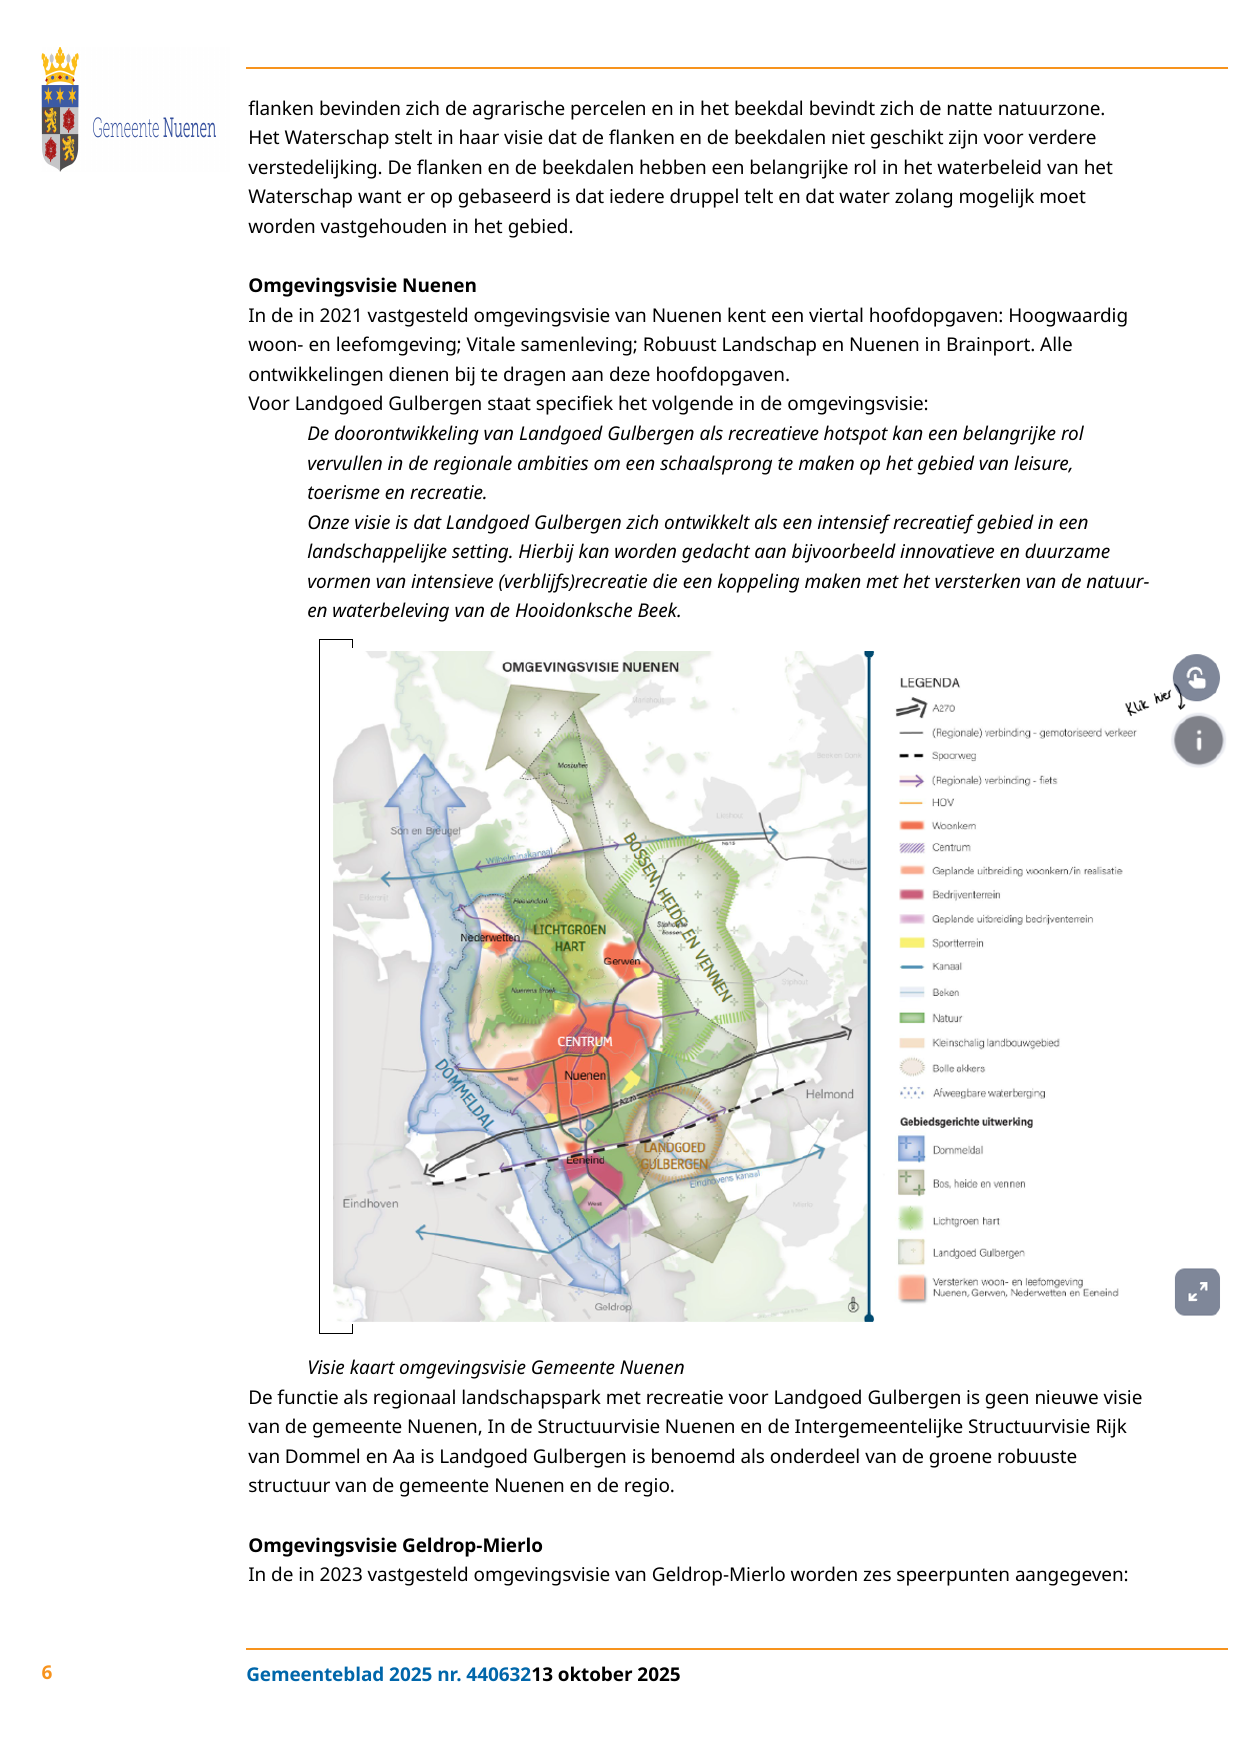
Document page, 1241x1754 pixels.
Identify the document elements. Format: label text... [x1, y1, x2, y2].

list Visie kaart omgevingsvisie Gemeente Nuenen [248, 1354, 1152, 1380]
picture [327, 648, 1232, 1324]
list Onze visie is dat Landgoed Gulbergen zich ontwikkelt als een intensief recreatief gebied in een landschappelijke setting. Hierbij kan worden gedacht aan bijvoorbeeld innovatieve en duurzame vormen van intensieve (verblijfs)recreatie die een koppeling maken met het versterken van de natuur- en waterbeleving van de Hooidonksche Beek. [248, 509, 1152, 623]
text Omgevingsvisie Geldrop-Mierlo [248, 1532, 1152, 1557]
text In de in 2021 vastgesteld omgevingsvisie van Nuenen kent een viertal hoofdopgaven: Hoogwaardig woon- en leefomgeving; Vitale samenleving; Robuust Landschap en Nuenen in Brainport. Alle ontwikkelingen dienen bij te dragen aan deze hoofdopgaven. [248, 302, 1152, 387]
text Het Waterschap stelt in haar visie dat de flanken en de beekdalen niet geschikt zijn voor verdere verstedelijking. De flanken en de beekdalen hebben een belangrijke rol in het waterbeleid van het Waterschap want er op gebaseerd is dat iedere druppel telt en dat water zolang mogelijk moet worden vastgehouden in het gebied. [248, 124, 1152, 239]
list De doorontwikkeling van Landgoed Gulbergen als recreatieve hotspot kan een belangrijke rol vervullen in de regionale ambities om een schaalsprong te maken op het gebied van leisure, toerisme en recreatie. [248, 420, 1152, 505]
text Omgevingsvisie Nuenen [248, 272, 1152, 298]
text In de in 2023 vastgesteld omgevingsvisie van Geldrop-Mierlo worden zes speerpunten aangegeven: [248, 1561, 1152, 1587]
text De functie als regionaal landschapspark met recreatie voor Landgoed Gulbergen is geen nieuwe visie van de gemeente Nuenen, In de Structuurvisie Nuenen en de Intergemeentelijke Structuurvisie Rijk van Dommel en Aa is Landgoed Gulbergen is benoemd als onderdeel van de groene robuuste structuur van de gemeente Nuenen en de regio. [248, 1384, 1152, 1498]
text Voor Landgoed Gulbergen staat specifiek het volgende in de omgevingsvisie: [248, 391, 1152, 416]
picture [41, 47, 231, 172]
text flanken bevinden zich de agrarische percelen en in het beekdal bevindt zich de natte natuurzone. [248, 95, 1152, 121]
